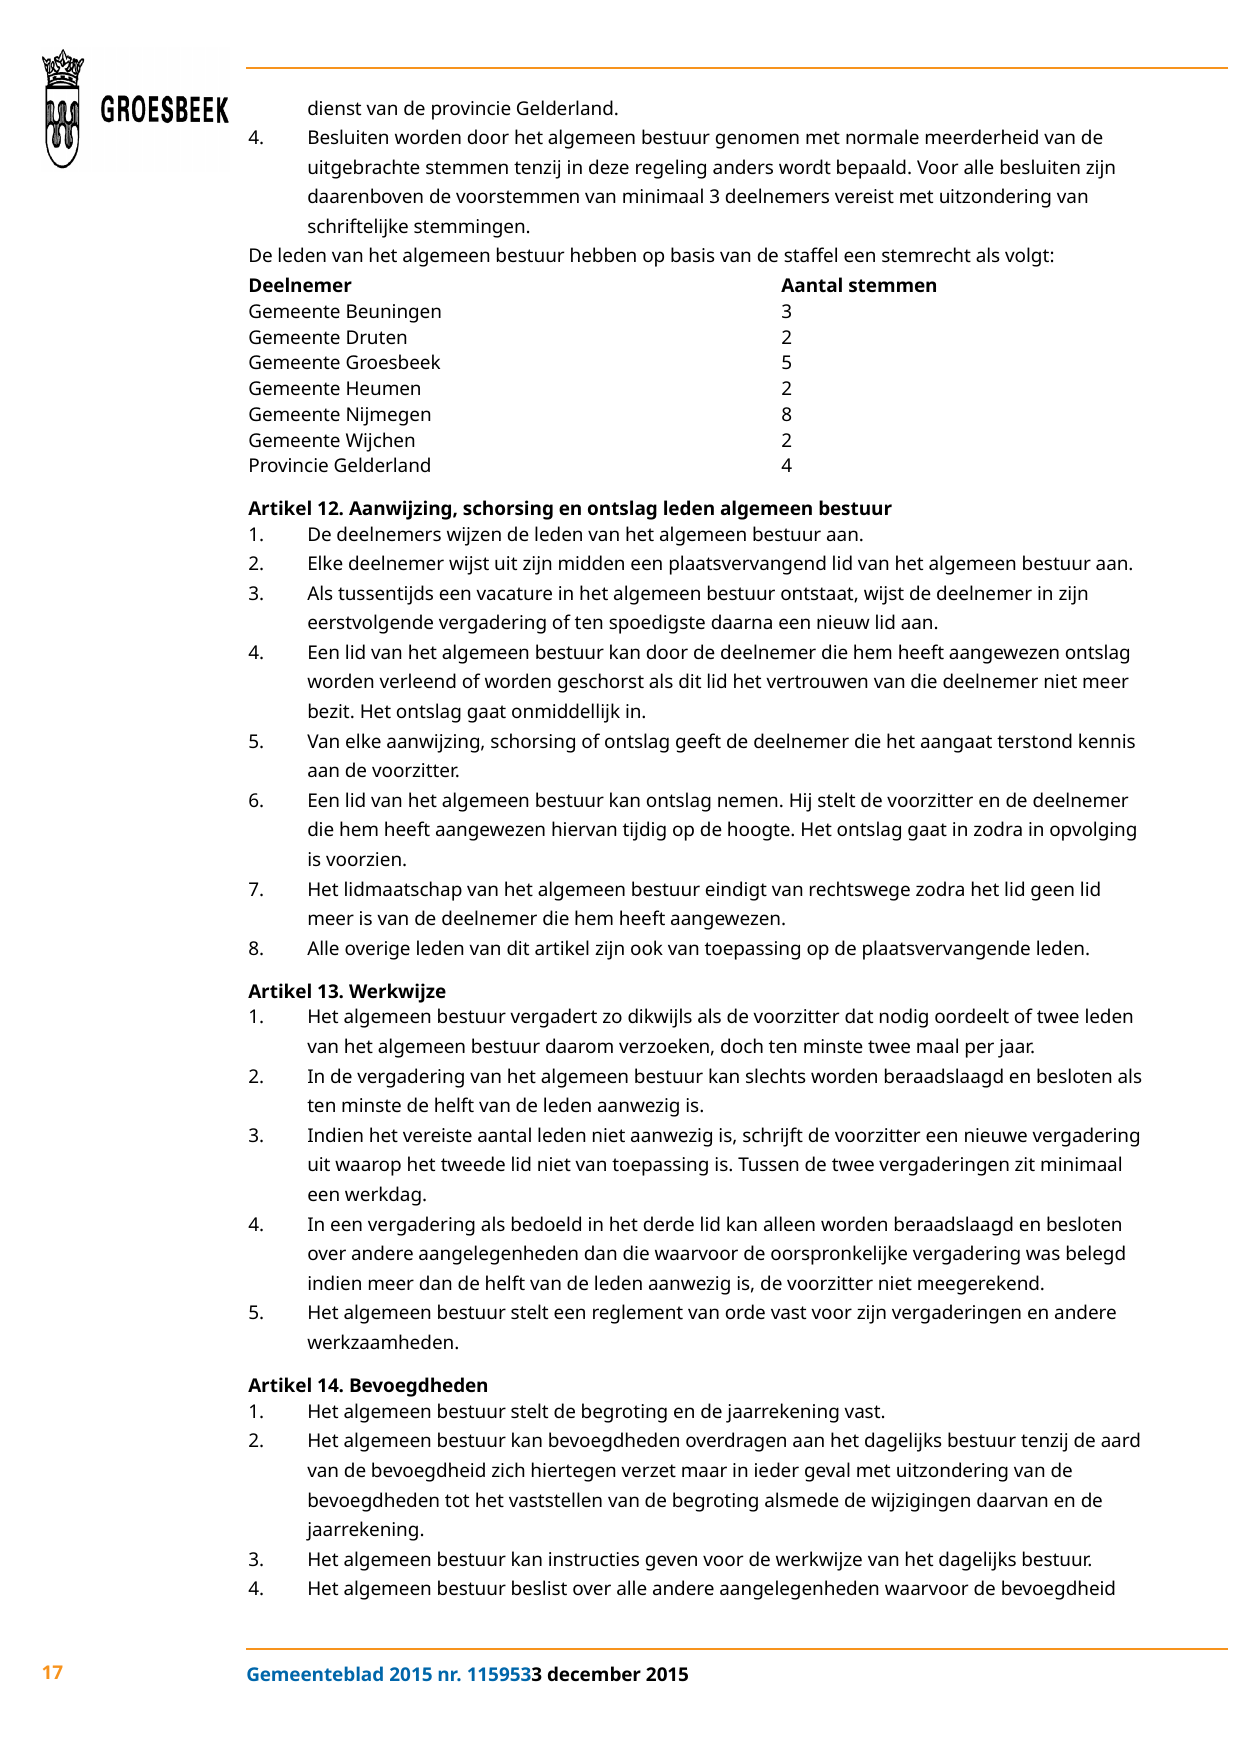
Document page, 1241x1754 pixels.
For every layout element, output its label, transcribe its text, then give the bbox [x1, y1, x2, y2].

list Het algemeen bestuur beslist over alle andere aangelegenheden waarvoor de bevoegdheid [248, 1576, 1152, 1601]
list Alle overige leden van dit artikel zijn ook van toepassing op de plaatsvervangende leden. [248, 935, 1152, 961]
table_cell Gemeente Groesbeek [248, 350, 781, 375]
table_cell 2 [781, 324, 1152, 349]
table_cell Gemeente Druten [248, 324, 781, 349]
list Het algemeen bestuur vergadert zo dikwijls als de voorzitter dat nodig oordeelt of twee leden van het algemeen bestuur daarom verzoeken, doch ten minste twee maal per jaar. [248, 1004, 1152, 1059]
list Het algemeen bestuur stelt de begroting en de jaarrekening vast. [248, 1398, 1152, 1424]
table_cell 5 [781, 350, 1152, 375]
table_cell Gemeente Wijchen [248, 427, 781, 452]
list In de vergadering van het algemeen bestuur kan slechts worden beraadslaagd en besloten als ten minste de helft van de leden aanwezig is. [248, 1063, 1152, 1118]
list Elke deelnemer wijst uit zijn midden een plaatsvervangend lid van het algemeen bestuur aan. [248, 550, 1152, 576]
list Van elke aanwijzing, schorsing of ontslag geeft de deelnemer die het aangaat terstond kennis aan de voorzitter. [248, 728, 1152, 783]
list Een lid van het algemeen bestuur kan door de deelnemer die hem heeft aangewezen ontslag worden verleend of worden geschorst als dit lid het vertrouwen van die deelnemer niet meer bezit. Het ontslag gaat onmiddellijk in. [248, 639, 1152, 724]
table_cell 2 [781, 427, 1152, 452]
table_header Deelnemer [248, 273, 781, 298]
table_cell Gemeente Nijmegen [248, 401, 781, 427]
table_cell 3 [781, 298, 1152, 324]
list Het lidmaatschap van het algemeen bestuur eindigt van rechtswege zodra het lid geen lid meer is van de deelnemer die hem heeft aangewezen. [248, 876, 1152, 931]
list Het algemeen bestuur stelt een reglement van orde vast voor zijn vergaderingen en andere werkzaamheden. [248, 1299, 1152, 1355]
table_cell 2 [781, 375, 1152, 401]
table_cell Gemeente Heumen [248, 375, 781, 401]
list Indien het vereiste aantal leden niet aanwezig is, schrijft de voorzitter een nieuwe vergadering uit waarop het tweede lid niet van toepassing is. Tussen de twee vergaderingen zit minimaal een werkdag. [248, 1122, 1152, 1207]
table_cell 4 [781, 453, 1152, 478]
table_cell Provincie Gelderland [248, 453, 781, 478]
list Een lid van het algemeen bestuur kan ontslag nemen. Hij stelt de voorzitter en de deelnemer die hem heeft aangewezen hiervan tijdig op de hoogte. Het ontslag gaat in zodra in opvolging is voorzien. [248, 787, 1152, 872]
text Artikel 14. Bevoegdheden [248, 1372, 1152, 1398]
list In een vergadering als bedoeld in het derde lid kan alleen worden beraadslaagd en besloten over andere aangelegenheden dan die waarvoor de oorspronkelijke vergadering was belegd indien meer dan de helft van de leden aanwezig is, de voorzitter niet meegerekend. [248, 1211, 1152, 1296]
list Het algemeen bestuur kan bevoegdheden overdragen aan het dagelijks bestuur tenzij de aard van de bevoegdheid zich hiertegen verzet maar in ieder geval met uitzondering van de bevoegdheden tot het vaststellen van de begroting alsmede de wijzigingen daarvan en de jaarrekening. [248, 1428, 1152, 1542]
list De deelnemers wijzen de leden van het algemeen bestuur aan. [248, 521, 1152, 546]
list Als tussentijds een vacature in het algemeen bestuur ontstaat, wijst de deelnemer in zijn eerstvolgende vergadering of ten spoedigste daarna een nieuw lid aan. [248, 580, 1152, 635]
list dienst van de provincie Gelderland. [248, 95, 1152, 121]
text De leden van het algemeen bestuur hebben op basis van de staffel een stemrecht als volgt: [248, 243, 1152, 268]
list Besluiten worden door het algemeen bestuur genomen met normale meerderheid van de uitgebrachte stemmen tenzij in deze regeling anders wordt bepaald. Voor alle besluiten zijn daarenboven de voorstemmen van minimaal 3 deelnemers vereist met uitzondering van schriftelijke stemmingen. [248, 124, 1152, 239]
text Artikel 12. Aanwijzing, schorsing en ontslag leden algemeen bestuur [248, 495, 1152, 521]
table_header Aantal stemmen [781, 273, 1152, 298]
list Het algemeen bestuur kan instructies geven voor de werkwijze van het dagelijks bestuur. [248, 1546, 1152, 1572]
table_cell 8 [781, 401, 1152, 427]
picture [41, 47, 231, 172]
text Artikel 13. Werkwijze [248, 978, 1152, 1004]
table_cell Gemeente Beuningen [248, 298, 781, 324]
